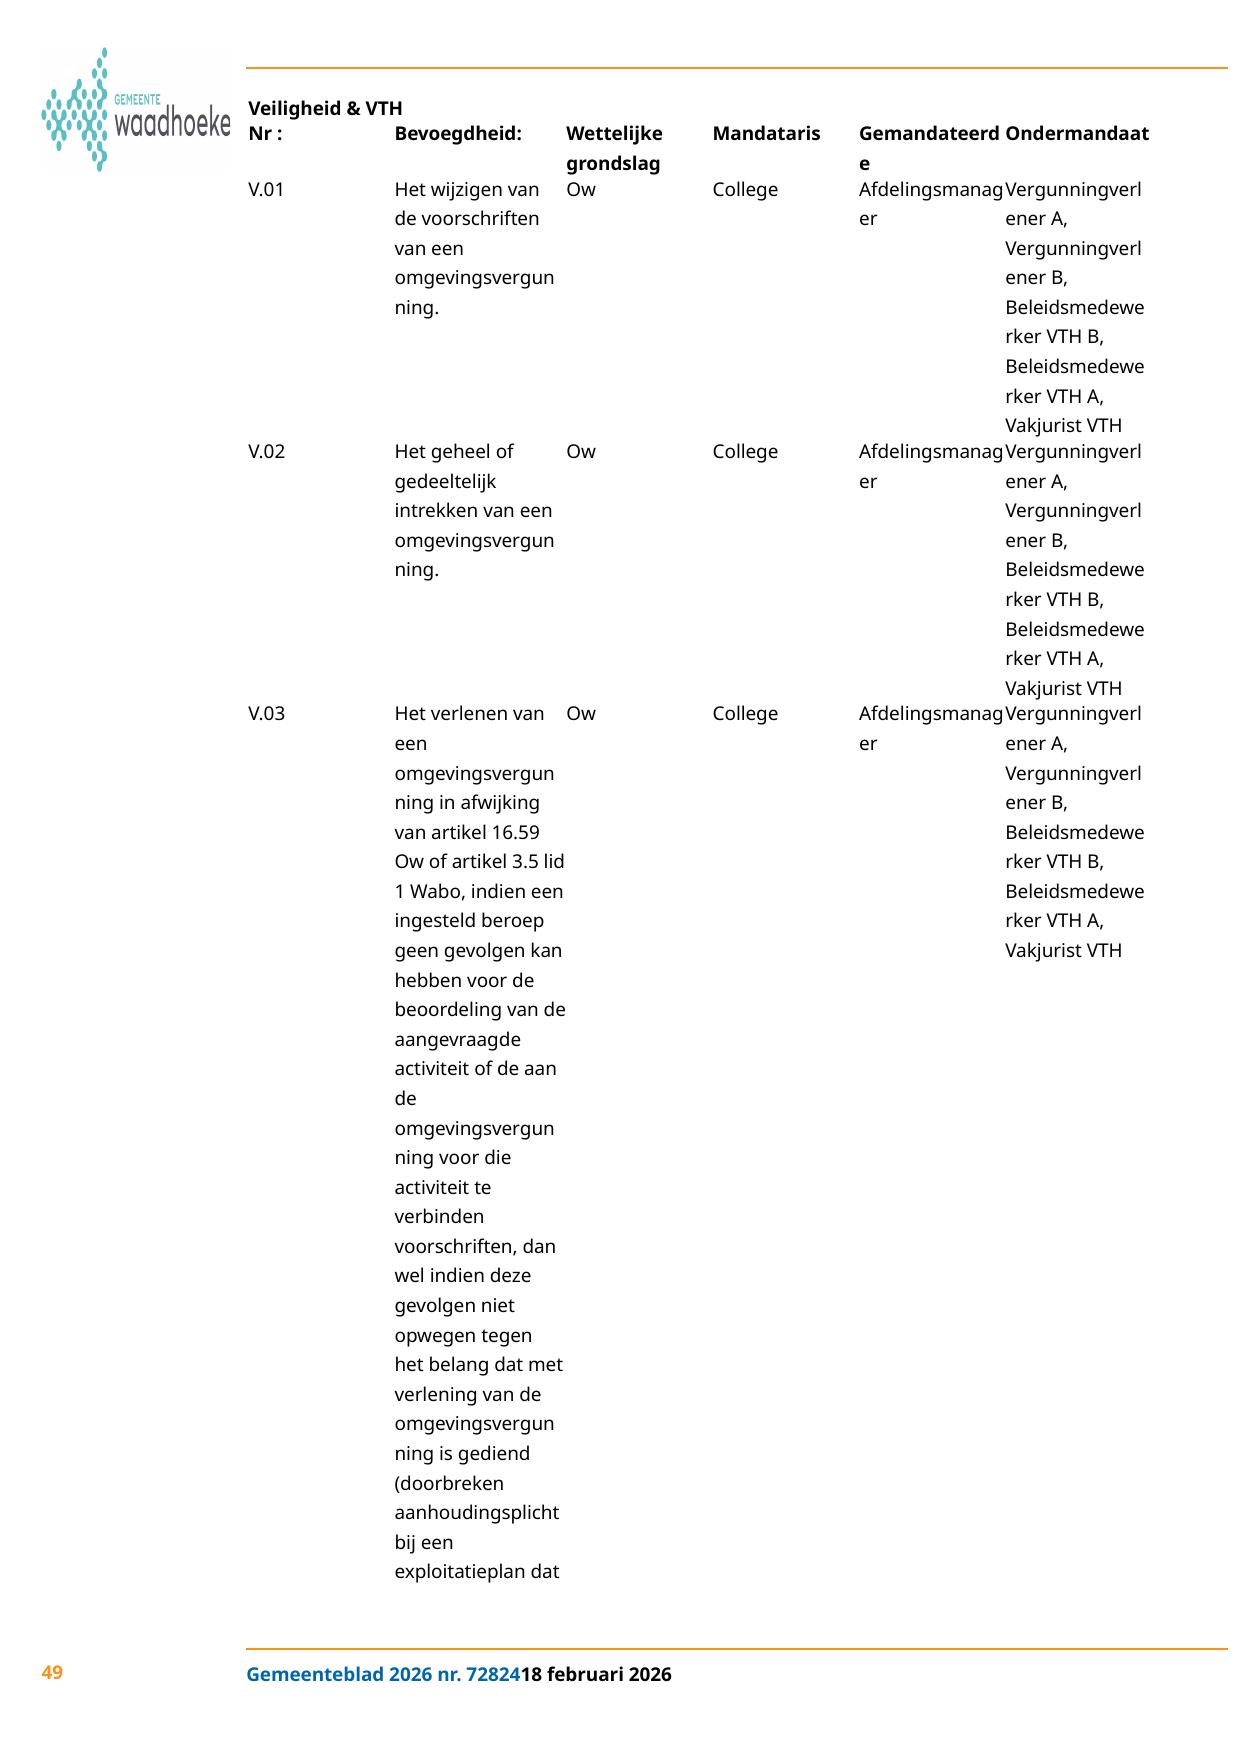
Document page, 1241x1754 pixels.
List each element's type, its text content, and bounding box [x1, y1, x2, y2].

table_cell Vergunningverlener A, Vergunningverlener B, Beleidsmedewerker VTH B, Beleidsmedewerker VTH A, Vakjurist VTH [1005, 176, 1152, 438]
table_cell College [713, 701, 859, 1584]
table_cell Afdelingsmanager [859, 176, 1005, 438]
table_cell V.03 [248, 701, 394, 1584]
table_cell Het verlenen van een omgevingsvergunning in afwijking van artikel 16.59 Ow of artikel 3.5 lid 1 Wabo, indien een ingesteld beroep geen gevolgen kan hebben voor de beoordeling van de aangevraagde activiteit of de aan de omgevingsvergunning voor die activiteit te verbinden voorschriften, dan wel indien deze gevolgen niet opwegen tegen het belang dat met verlening van de omgevingsvergunning is gediend (doorbreken aanhoudingsplicht bij een exploitatieplan dat [394, 701, 566, 1584]
table_cell College [713, 176, 859, 438]
table_cell College [713, 438, 859, 701]
table_cell Wettelijke grondslag [566, 121, 712, 176]
table_header Veiligheid & VTH [248, 95, 1152, 121]
table_cell Bevoegdheid: [394, 121, 566, 176]
table_cell Ow [566, 438, 712, 701]
table_cell Vergunningverlener A, Vergunningverlener B, Beleidsmedewerker VTH B, Beleidsmedewerker VTH A, Vakjurist VTH [1005, 701, 1152, 1584]
table_cell Ow [566, 701, 712, 1584]
table_cell V.01 [248, 176, 394, 438]
table_cell Het wijzigen van de voorschriften van een omgevingsvergunning. [394, 176, 566, 438]
picture [41, 47, 231, 172]
table_cell Afdelingsmanager [859, 701, 1005, 1584]
table_cell Mandataris [713, 121, 859, 176]
table_cell V.02 [248, 438, 394, 701]
table_cell Ondermandaat [1005, 121, 1152, 176]
table_cell Nr : [248, 121, 394, 176]
table_cell Het geheel of gedeeltelijk intrekken van een omgevingsvergunning. [394, 438, 566, 701]
table_cell Afdelingsmanager [859, 438, 1005, 701]
table_cell Ow [566, 176, 712, 438]
table_cell Gemandateerde [859, 121, 1005, 176]
table_cell Vergunningverlener A, Vergunningverlener B, Beleidsmedewerker VTH B, Beleidsmedewerker VTH A, Vakjurist VTH [1005, 438, 1152, 701]
